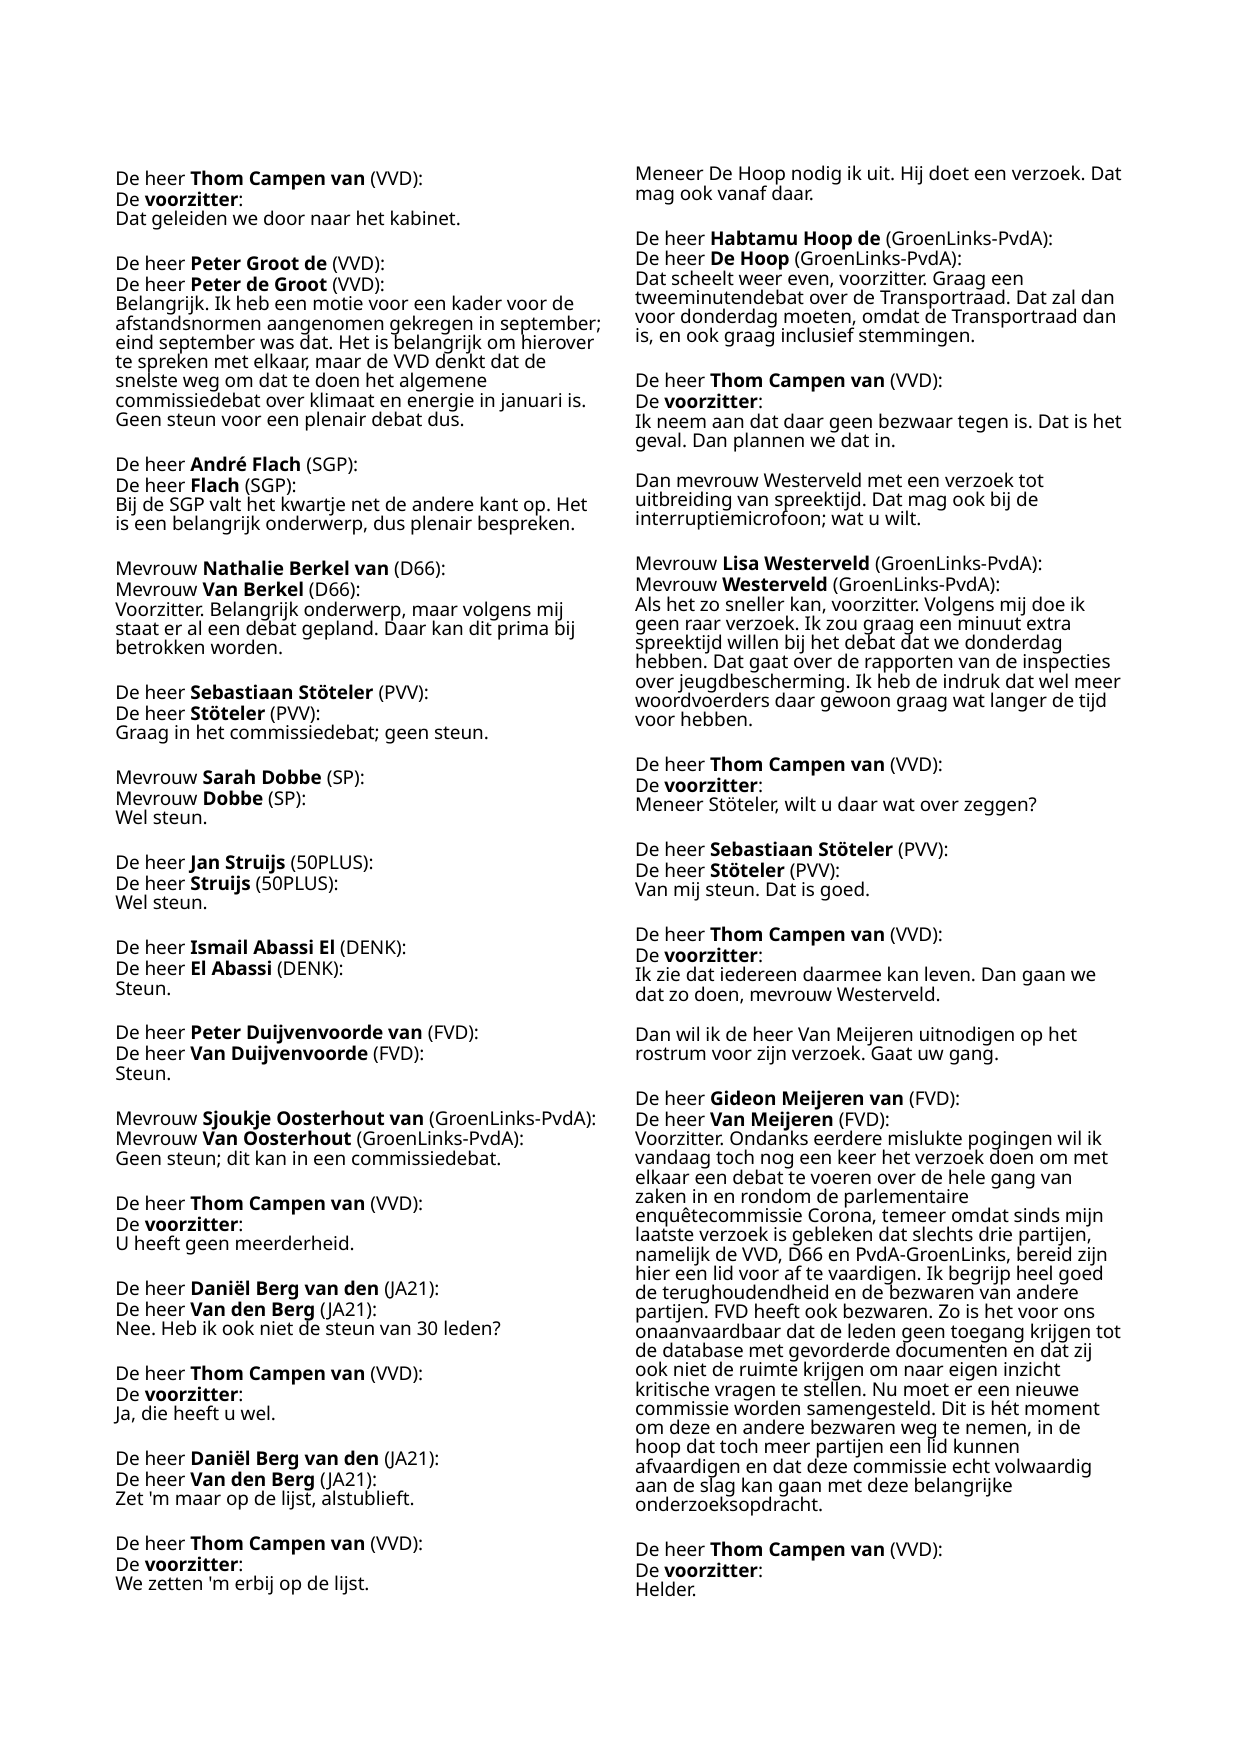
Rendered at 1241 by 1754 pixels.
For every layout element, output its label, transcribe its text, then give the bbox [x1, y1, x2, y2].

text De heer Ismail Abassi El (DENK): [115, 934, 605, 960]
text Helder. [635, 1581, 1125, 1601]
text De heer Struijs (50PLUS): [115, 875, 605, 894]
text De heer Stöteler (PVV): [635, 862, 1125, 881]
text De voorzitter: [115, 191, 605, 210]
text De voorzitter: [635, 947, 1125, 966]
text De heer Sebastiaan Stöteler (PVV): [635, 836, 1125, 862]
text Geen steun; dit kan in een commissiedebat. [115, 1150, 605, 1169]
text De heer Van Duijvenvoorde (FVD): [115, 1045, 605, 1064]
text Voorzitter. Ondanks eerdere mislukte pogingen wil ik vandaag toch nog een keer het verzoek doen om met elkaar een debat te voeren over de hele gang van zaken in en rondom de parlementaire enquêtecommissie Corona, temeer omdat sinds mijn laatste verzoek is gebleken dat slechts drie partijen, namelijk de VVD, D66 en PvdA-GroenLinks, bereid zijn hier een lid voor af te vaardigen. Ik begrijp heel goed de terughoudendheid en de bezwaren van andere partijen. FVD heeft ook bezwaren. Zo is het voor ons onaanvaardbaar dat de leden geen toegang krijgen tot de database met gevorderde documenten en dat zij ook niet de ruimte krijgen om naar eigen inzicht kritische vragen te stellen. Nu moet er een nieuwe commissie worden samengesteld. Dit is hét moment om deze en andere bezwaren weg te nemen, in de hoop dat toch meer partijen een lid kunnen afvaardigen en dat deze commissie echt volwaardig aan de slag kan gaan met deze belangrijke onderzoeksopdracht. [635, 1130, 1125, 1516]
text De heer Flach (SGP): [115, 477, 605, 496]
text De heer Sebastiaan Stöteler (PVV): [115, 679, 605, 705]
text De heer Thom Campen van (VVD): [115, 1360, 605, 1386]
text We zetten 'm erbij op de lijst. [115, 1575, 605, 1594]
text De heer Jan Struijs (50PLUS): [115, 849, 605, 875]
text Mevrouw Nathalie Berkel van (D66): [115, 556, 605, 581]
text De heer Gideon Meijeren van (FVD): [635, 1085, 1125, 1111]
text Mevrouw Lisa Westerveld (GroenLinks-PvdA): [635, 551, 1125, 576]
text Steun. [115, 979, 605, 999]
text Steun. [115, 1064, 605, 1084]
text De voorzitter: [115, 1556, 605, 1575]
text De heer Van den Berg (JA21): [115, 1471, 605, 1490]
text De voorzitter: [635, 1562, 1125, 1581]
text Mevrouw Dobbe (SP): [115, 790, 605, 809]
text Mevrouw Sjoukje Oosterhout van (GroenLinks-PvdA): [115, 1105, 605, 1130]
text Ik zie dat iedereen daarmee kan leven. Dan gaan we dat zo doen, mevrouw Westerveld. [635, 966, 1125, 1005]
text De heer Van Meijeren (FVD): [635, 1111, 1125, 1130]
text De heer Thom Campen van (VVD): [635, 368, 1125, 393]
text Wel steun. [115, 809, 605, 828]
text De heer Thom Campen van (VVD): [115, 1190, 605, 1216]
text De heer Stöteler (PVV): [115, 705, 605, 724]
text De voorzitter: [115, 1216, 605, 1235]
text Dan mevrouw Westerveld met een verzoek tot uitbreiding van spreektijd. Dat mag ook bij de interruptiemicrofoon; wat u wilt. [635, 472, 1125, 530]
text De heer Peter Groot de (VVD): [115, 250, 605, 276]
text Belangrijk. Ik heb een motie voor een kader voor de afstandsnormen aangenomen gekregen in september; eind september was dat. Het is belangrijk om hierover te spreken met elkaar, maar de VVD denkt dat de snelste weg om dat te doen het algemene commissiedebat over klimaat en energie in januari is. Geen steun voor een plenair debat dus. [115, 295, 605, 430]
text Zet 'm maar op de lijst, alstublieft. [115, 1490, 605, 1509]
text De heer Van den Berg (JA21): [115, 1301, 605, 1320]
text De heer Thom Campen van (VVD): [115, 165, 605, 191]
text Van mij steun. Dat is goed. [635, 881, 1125, 901]
text De heer André Flach (SGP): [115, 451, 605, 477]
text Bij de SGP valt het kwartje net de andere kant op. Het is een belangrijk onderwerp, dus plenair bespreken. [115, 496, 605, 535]
text De voorzitter: [635, 777, 1125, 796]
text Mevrouw Sarah Dobbe (SP): [115, 764, 605, 790]
text Nee. Heb ik ook niet de steun van 30 leden? [115, 1320, 605, 1339]
text Als het zo sneller kan, voorzitter. Volgens mij doe ik geen raar verzoek. Ik zou graag een minuut extra spreektijd willen bij het debat dat we donderdag hebben. Dat gaat over de rapporten van de inspecties over jeugdbescherming. Ik heb de indruk dat wel meer woordvoerders daar gewoon graag wat langer de tijd voor hebben. [635, 596, 1125, 730]
text Mevrouw Westerveld (GroenLinks-PvdA): [635, 576, 1125, 596]
text Dat geleiden we door naar het kabinet. [115, 210, 605, 229]
text De heer Peter Duijvenvoorde van (FVD): [115, 1019, 605, 1045]
text Mevrouw Van Berkel (D66): [115, 581, 605, 601]
text Ja, die heeft u wel. [115, 1405, 605, 1424]
text Dan wil ik de heer Van Meijeren uitnodigen op het rostrum voor zijn verzoek. Gaat uw gang. [635, 1026, 1125, 1064]
text De heer Peter de Groot (VVD): [115, 276, 605, 295]
text Meneer Stöteler, wilt u daar wat over zeggen? [635, 796, 1125, 816]
text Mevrouw Van Oosterhout (GroenLinks-PvdA): [115, 1130, 605, 1150]
text De heer Thom Campen van (VVD): [635, 1536, 1125, 1562]
text Voorzitter. Belangrijk onderwerp, maar volgens mij staat er al een debat gepland. Daar kan dit prima bij betrokken worden. [115, 601, 605, 658]
text De heer Thom Campen van (VVD): [635, 921, 1125, 947]
text Graag in het commissiedebat; geen steun. [115, 724, 605, 743]
text De heer Thom Campen van (VVD): [635, 751, 1125, 777]
text U heeft geen meerderheid. [115, 1235, 605, 1254]
text De heer Thom Campen van (VVD): [115, 1530, 605, 1556]
text De heer Daniël Berg van den (JA21): [115, 1445, 605, 1471]
text Ik neem aan dat daar geen bezwaar tegen is. Dat is het geval. Dan plannen we dat in. [635, 413, 1125, 451]
text De heer Habtamu Hoop de (GroenLinks-PvdA): [635, 225, 1125, 250]
text Dat scheelt weer even, voorzitter. Graag een tweeminutendebat over de Transportraad. Dat zal dan voor donderdag moeten, omdat de Transportraad dan is, en ook graag inclusief stemmingen. [635, 270, 1125, 347]
text De heer El Abassi (DENK): [115, 960, 605, 979]
text De heer Daniël Berg van den (JA21): [115, 1275, 605, 1301]
text Wel steun. [115, 894, 605, 914]
text De voorzitter: [635, 393, 1125, 413]
text Meneer De Hoop nodig ik uit. Hij doet een verzoek. Dat mag ook vanaf daar. [635, 165, 1125, 204]
text De voorzitter: [115, 1386, 605, 1405]
text De heer De Hoop (GroenLinks-PvdA): [635, 250, 1125, 270]
